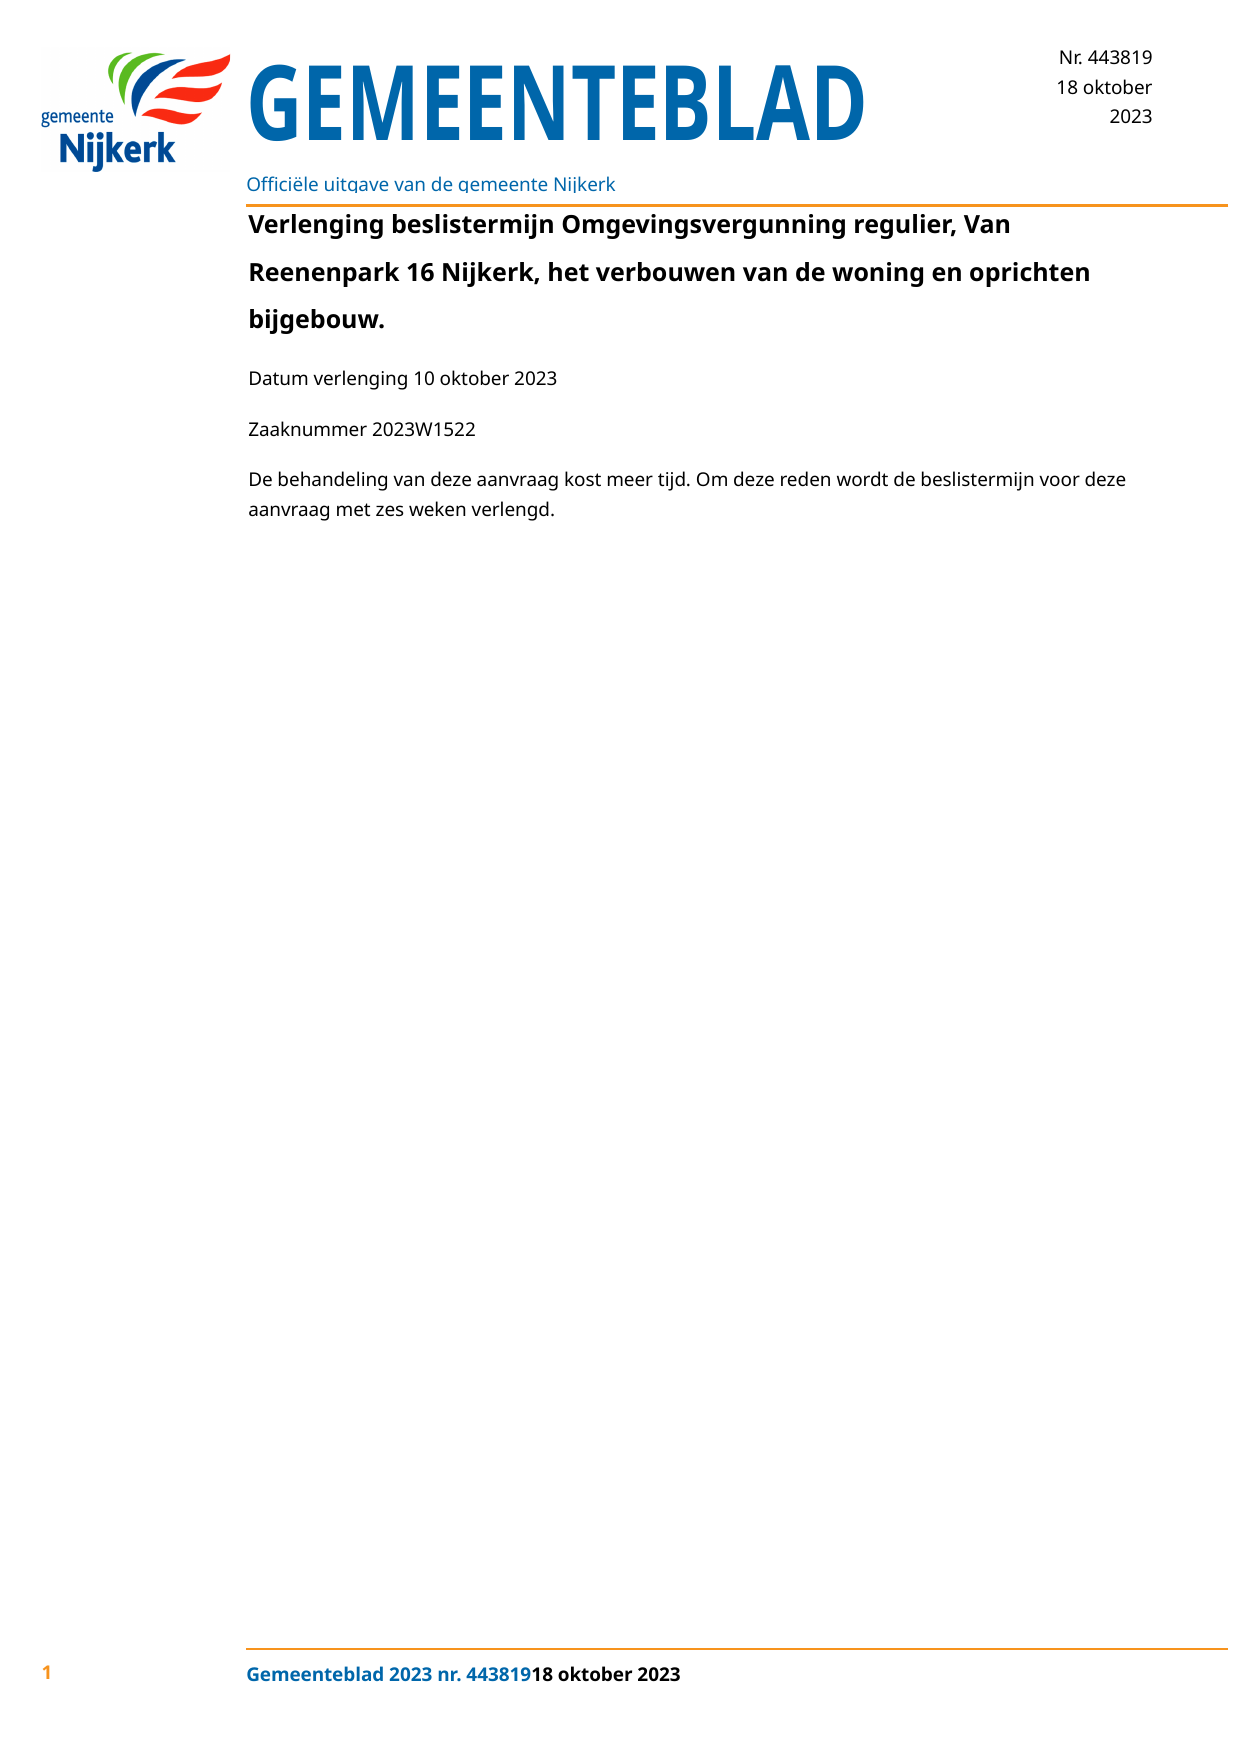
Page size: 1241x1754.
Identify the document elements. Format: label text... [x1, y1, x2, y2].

text De behandeling van deze aanvraag kost meer tijd. Om deze reden wordt de beslistermijn voor deze aanvraag met zes weken verlengd. [248, 466, 1152, 522]
picture [41, 47, 231, 172]
text Verlenging beslistermijn Omgevingsvergunning regulier, Van Reenenpark 16 Nijkerk, het verbouwen van de woning en oprichten bijgebouw. [248, 207, 1152, 336]
text Zaaknummer 2023W1522 [248, 416, 1152, 442]
text Datum verlenging 10 oktober 2023 [248, 366, 1152, 391]
